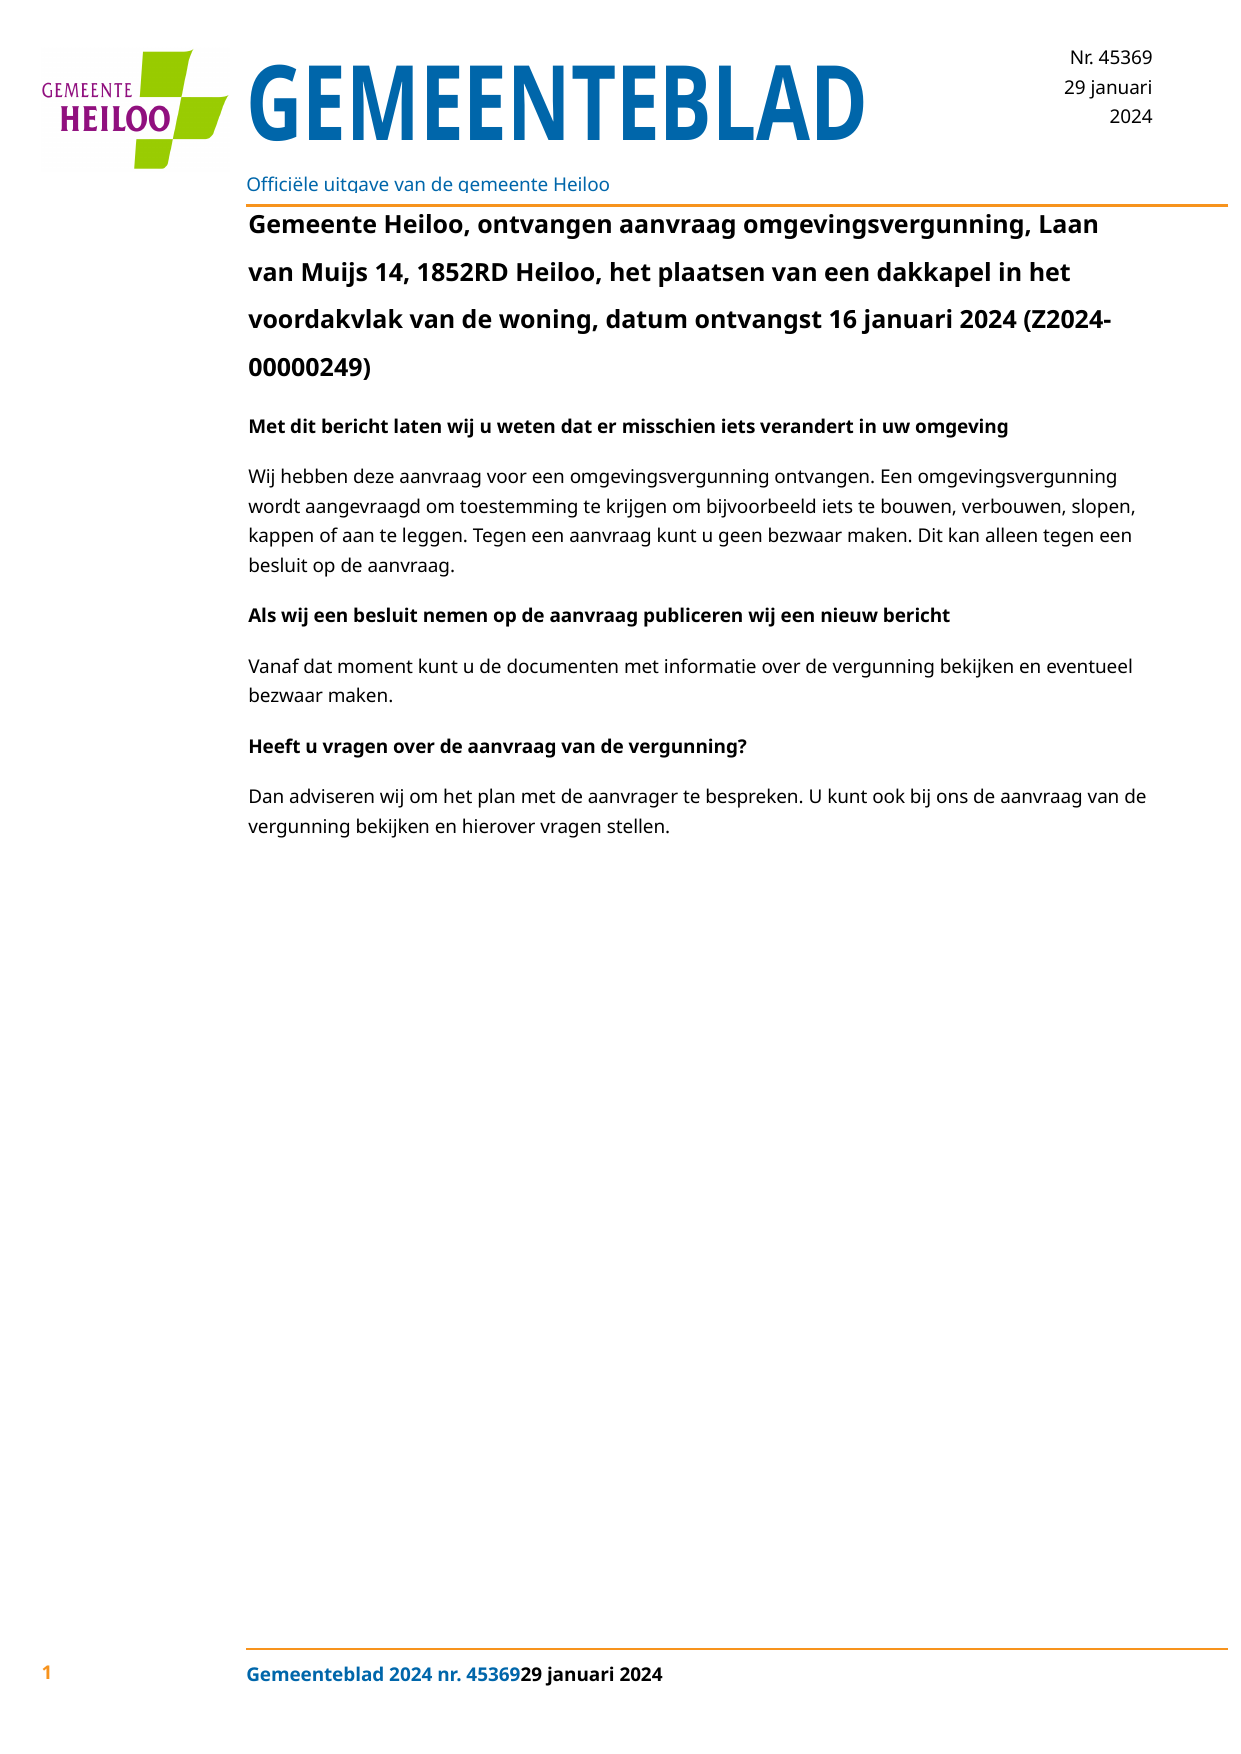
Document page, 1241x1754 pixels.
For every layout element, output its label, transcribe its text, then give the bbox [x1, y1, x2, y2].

text Gemeente Heiloo, ontvangen aanvraag omgevingsvergunning, Laan van Muijs 14, 1852RD Heiloo, het plaatsen van een dakkapel in het voordakvlak van de woning, datum ontvangst 16 januari 2024 (Z2024-00000249) [248, 207, 1152, 384]
picture [41, 47, 231, 172]
text Als wij een besluit nemen op de aanvraag publiceren wij een nieuw bericht [248, 603, 1152, 628]
text Vanaf dat moment kunt u de documenten met informatie over de vergunning bekijken en eventueel bezwaar maken. [248, 653, 1152, 708]
text Heeft u vragen over de aanvraag van de vergunning? [248, 733, 1152, 759]
text Met dit bericht laten wij u weten dat er misschien iets verandert in uw omgeving [248, 413, 1152, 439]
text Wij hebben deze aanvraag voor een omgevingsvergunning ontvangen. Een omgevingsvergunning wordt aangevraagd om toestemming te krijgen om bijvoorbeeld iets te bouwen, verbouwen, slopen, kappen of aan te leggen. Tegen een aanvraag kunt u geen bezwaar maken. Dit kan alleen tegen een besluit op de aanvraag. [248, 463, 1152, 578]
text Dan adviseren wij om het plan met de aanvrager te bespreken. U kunt ook bij ons de aanvraag van de vergunning bekijken en hierover vragen stellen. [248, 783, 1152, 839]
